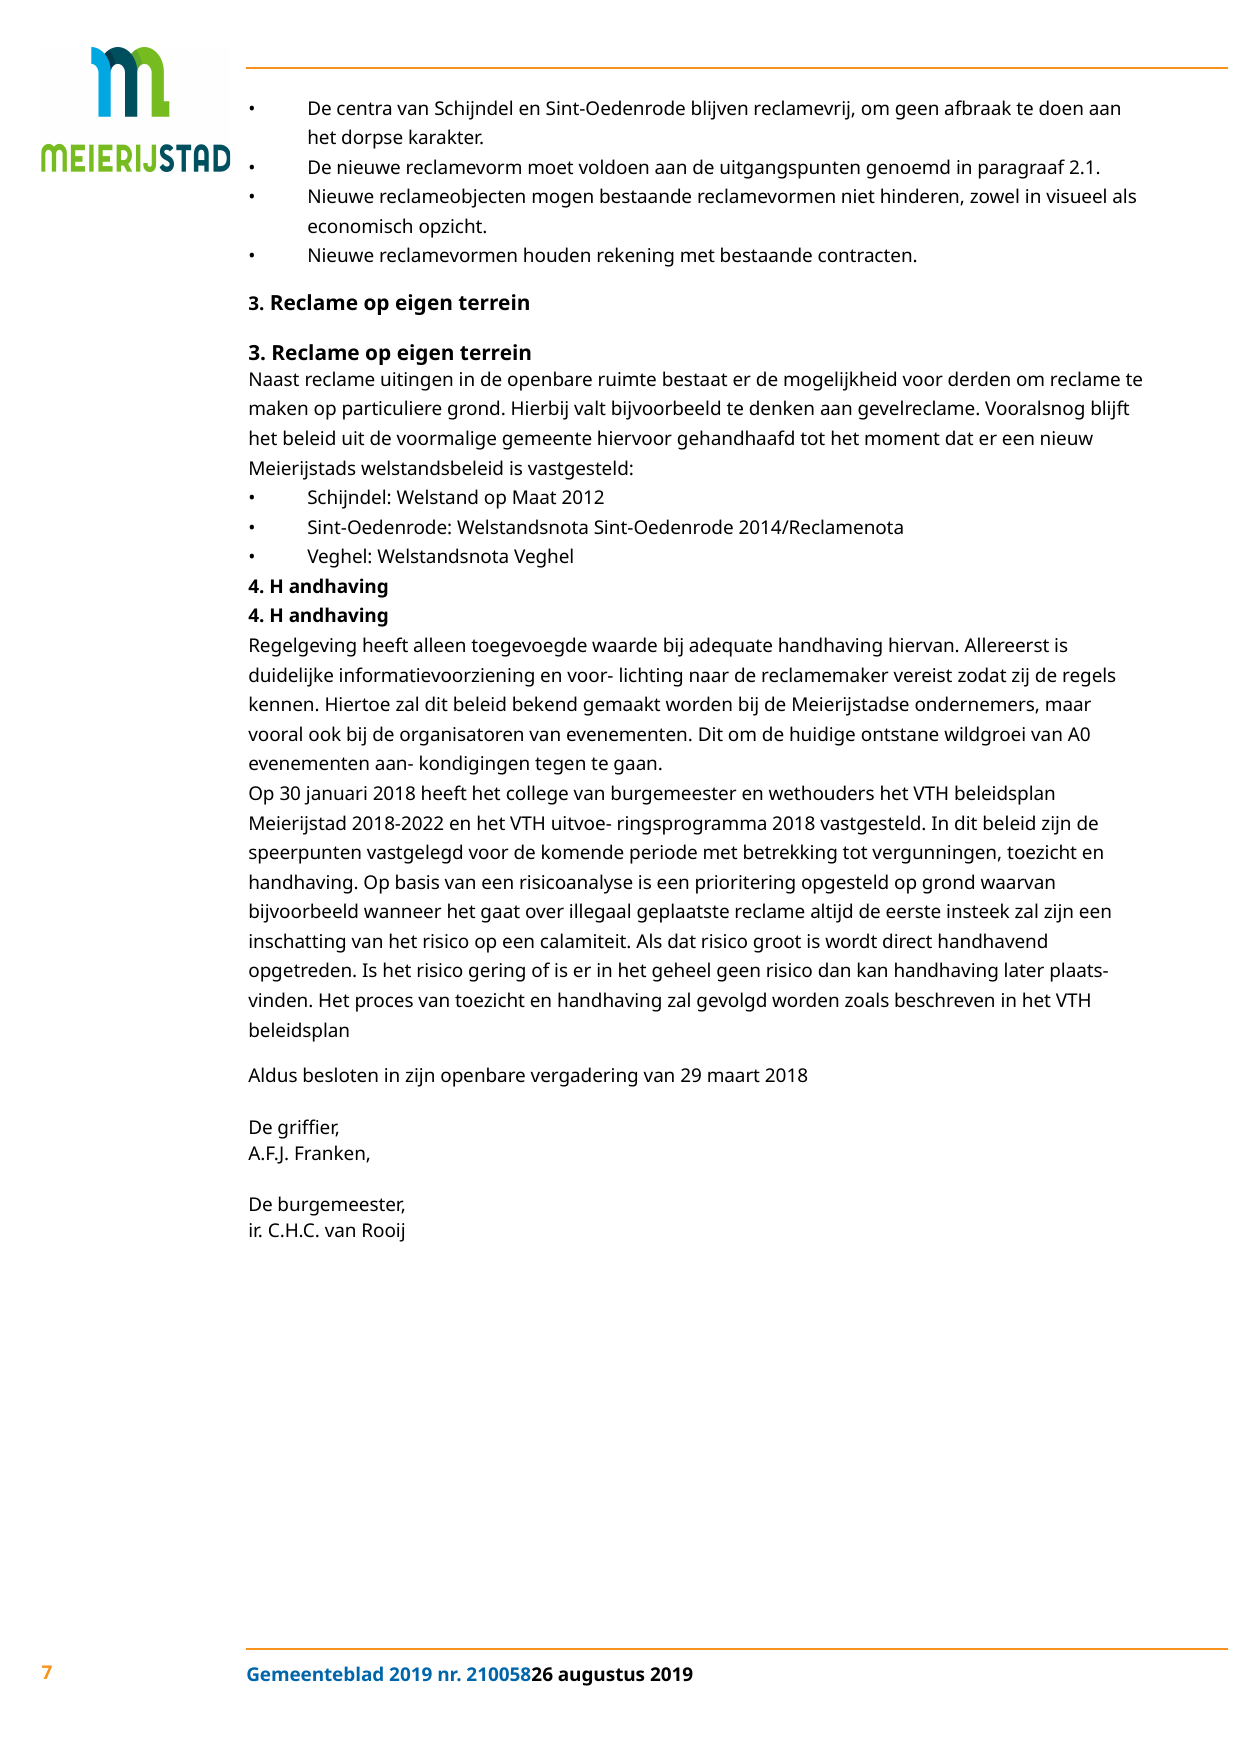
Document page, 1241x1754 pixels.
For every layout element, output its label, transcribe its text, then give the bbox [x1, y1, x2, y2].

list Schijndel: Welstand op Maat 2012 [248, 484, 1152, 510]
list Veghel: Welstandsnota Veghel [248, 543, 1152, 569]
picture [41, 47, 231, 172]
text 3. Reclame op eigen terrein [248, 338, 1152, 366]
text A.F.J. Franken, [248, 1140, 1152, 1165]
text Aldus besloten in zijn openbare vergadering van 29 maart 2018 [248, 1062, 1152, 1088]
text ir. C.H.C. van Rooij [248, 1217, 1152, 1243]
text 3. Reclame op eigen terrein [248, 288, 1152, 317]
list Nieuwe reclamevormen houden rekening met bestaande contracten. [248, 243, 1152, 268]
text Regelgeving heeft alleen toegevoegde waarde bij adequate handhaving hiervan. Allereerst is duidelijke informatievoorziening en voor- lichting naar de reclamemaker vereist zodat zij de regels kennen. Hiertoe zal dit beleid bekend gemaakt worden bij de Meierijstadse ondernemers, maar vooral ook bij de organisatoren van evenementen. Dit om de huidige ontstane wildgroei van A0 evenementen aan- kondigingen tegen te gaan. [248, 632, 1152, 776]
text Op 30 januari 2018 heeft het college van burgemeester en wethouders het VTH beleidsplan Meierijstad 2018-2022 en het VTH uitvoe- ringsprogramma 2018 vastgesteld. In dit beleid zijn de speerpunten vastgelegd voor de komende periode met betrekking tot vergunningen, toezicht en handhaving. Op basis van een risicoanalyse is een prioritering opgesteld op grond waarvan bijvoorbeeld wanneer het gaat over illegaal geplaatste reclame altijd de eerste insteek zal zijn een inschatting van het risico op een calamiteit. Als dat risico groot is wordt direct handhavend opgetreden. Is het risico gering of is er in het geheel geen risico dan kan handhaving later plaats- vinden. Het proces van toezicht en handhaving zal gevolgd worden zoals beschreven in het VTH beleidsplan [248, 780, 1152, 1043]
list De nieuwe reclamevorm moet voldoen aan de uitgangspunten genoemd in paragraaf 2.1. [248, 154, 1152, 180]
list Sint-Oedenrode: Welstandsnota Sint-Oedenrode 2014/Reclamenota [248, 514, 1152, 540]
text 4. H andhaving [248, 573, 1152, 599]
text 4. H andhaving [248, 603, 1152, 628]
text Naast reclame uitingen in de openbare ruimte bestaat er de mogelijkheid voor derden om reclame te maken op particuliere grond. Hierbij valt bijvoorbeeld te denken aan gevelreclame. Vooralsnog blijft het beleid uit de voormalige gemeente hiervoor gehandhaafd tot het moment dat er een nieuw Meierijstads welstandsbeleid is vastgesteld: [248, 366, 1152, 481]
list De centra van Schijndel en Sint-Oedenrode blijven reclamevrij, om geen afbraak te doen aan het dorpse karakter. [248, 95, 1152, 150]
text De burgemeester, [248, 1191, 1152, 1217]
list Nieuwe reclameobjecten mogen bestaande reclamevormen niet hinderen, zowel in visueel als economisch opzicht. [248, 183, 1152, 239]
text De griffier, [248, 1114, 1152, 1140]
